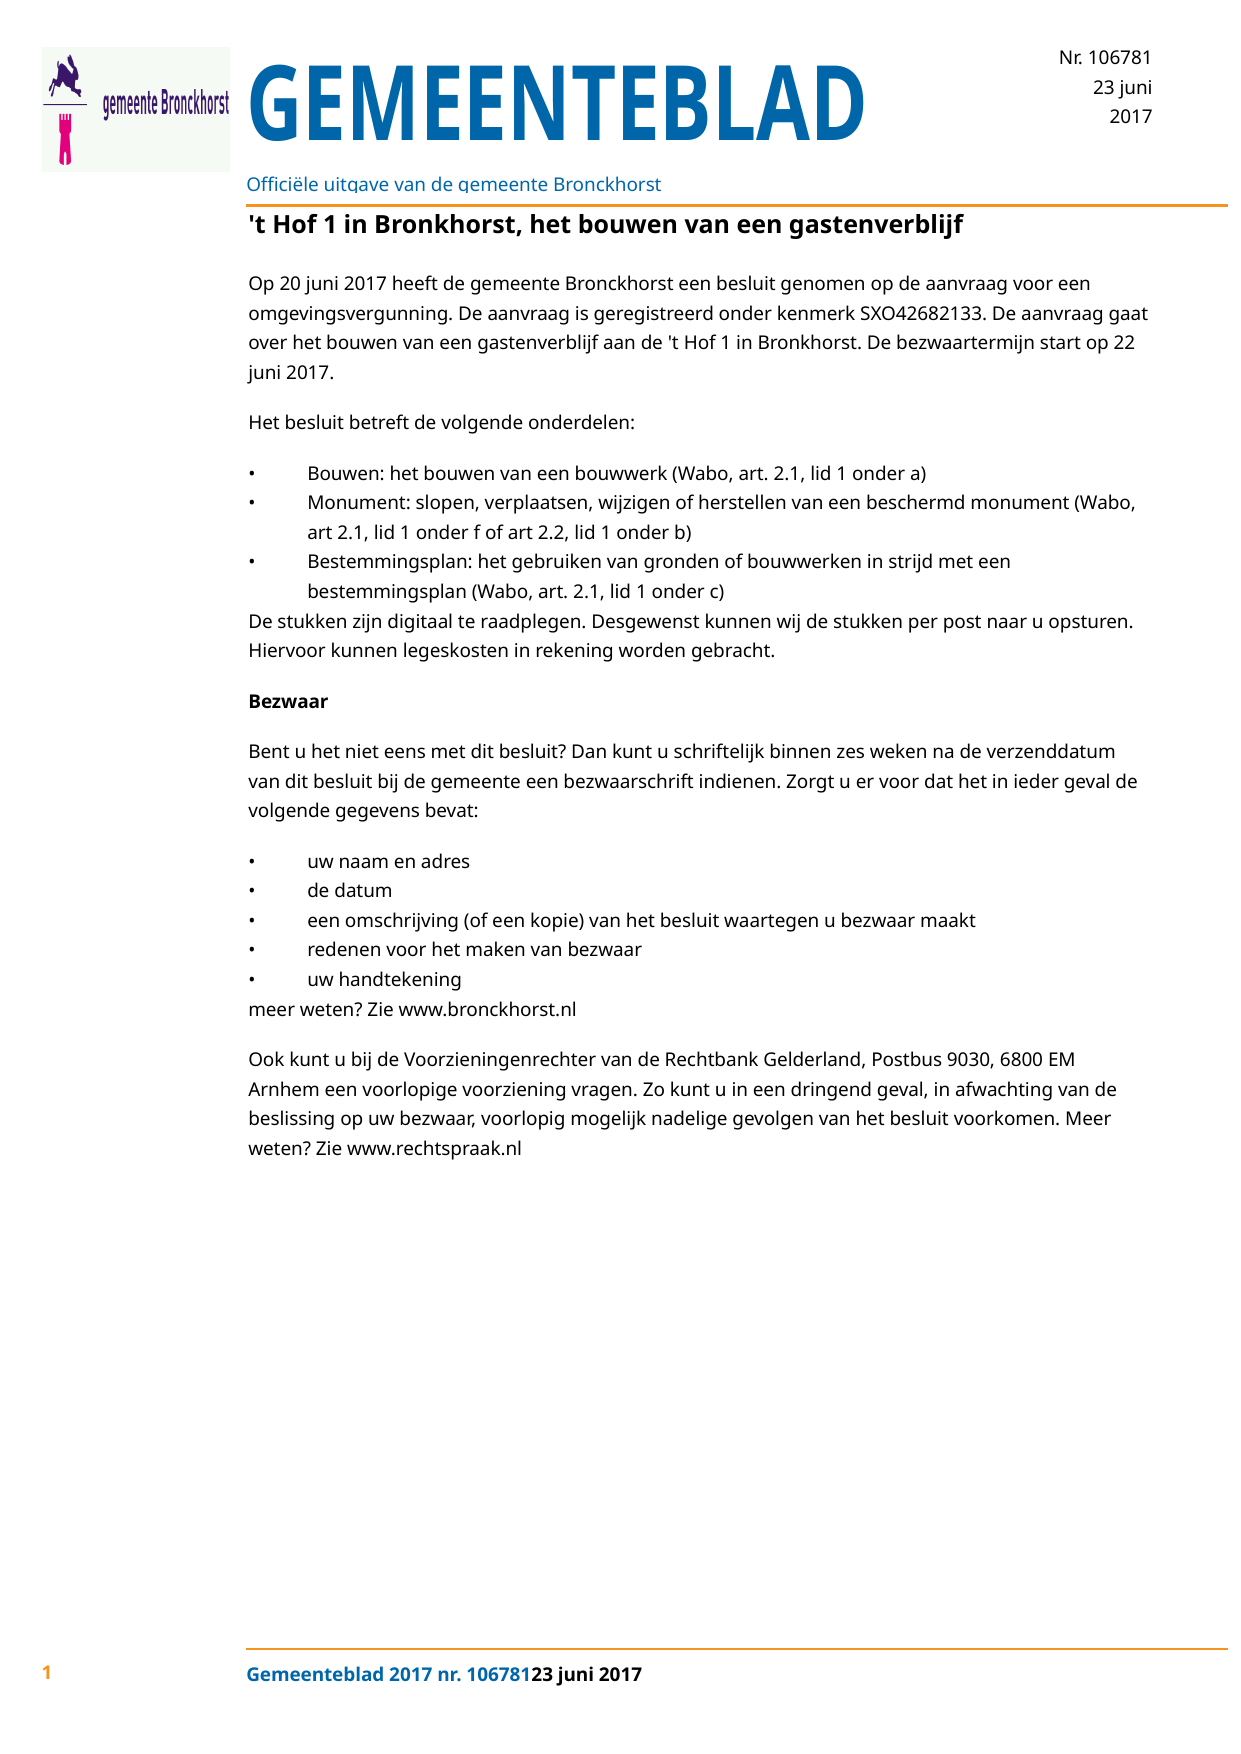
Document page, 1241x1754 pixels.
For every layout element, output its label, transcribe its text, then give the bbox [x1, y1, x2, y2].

text De stukken zijn digitaal te raadplegen. Desgewenst kunnen wij de stukken per post naar u opsturen. Hiervoor kunnen legeskosten in rekening worden gebracht. [248, 608, 1152, 663]
text Het besluit betreft de volgende onderdelen: [248, 409, 1152, 435]
list redenen voor het maken van bezwaar [248, 937, 1152, 962]
text Bezwaar [248, 688, 1152, 713]
list Bouwen: het bouwen van een bouwwerk (Wabo, art. 2.1, lid 1 onder a) [248, 460, 1152, 486]
picture [41, 47, 231, 172]
text Bent u het niet eens met dit besluit? Dan kunt u schriftelijk binnen zes weken na de verzenddatum van dit besluit bij de gemeente een bezwaarschrift indienen. Zorgt u er voor dat het in ieder geval de volgende gegevens bevat: [248, 738, 1152, 823]
text meer weten? Zie www.bronckhorst.nl [248, 996, 1152, 1021]
list de datum [248, 877, 1152, 903]
list uw handtekening [248, 966, 1152, 992]
list Bestemmingsplan: het gebruiken van gronden of bouwwerken in strijd met een bestemmingsplan (Wabo, art. 2.1, lid 1 onder c) [248, 549, 1152, 604]
text 't Hof 1 in Bronkhorst, het bouwen van een gastenverblijf [248, 207, 1152, 241]
list uw naam en adres [248, 848, 1152, 873]
list een omschrijving (of een kopie) van het besluit waartegen u bezwaar maakt [248, 907, 1152, 933]
text Op 20 juni 2017 heeft de gemeente Bronckhorst een besluit genomen op de aanvraag voor een omgevingsvergunning. De aanvraag is geregistreerd onder kenmerk SXO42682133. De aanvraag gaat over het bouwen van een gastenverblijf aan de 't Hof 1 in Bronkhorst. De bezwaartermijn start op 22 juni 2017. [248, 270, 1152, 385]
text Ook kunt u bij de Voorzieningenrechter van de Rechtbank Gelderland, Postbus 9030, 6800 EM Arnhem een voorlopige voorziening vragen. Zo kunt u in een dringend geval, in afwachting van de beslissing op uw bezwaar, voorlopig mogelijk nadelige gevolgen van het besluit voorkomen. Meer weten? Zie www.rechtspraak.nl [248, 1046, 1152, 1161]
list Monument: slopen, verplaatsen, wijzigen of herstellen van een beschermd monument (Wabo, art 2.1, lid 1 onder f of art 2.2, lid 1 onder b) [248, 489, 1152, 545]
